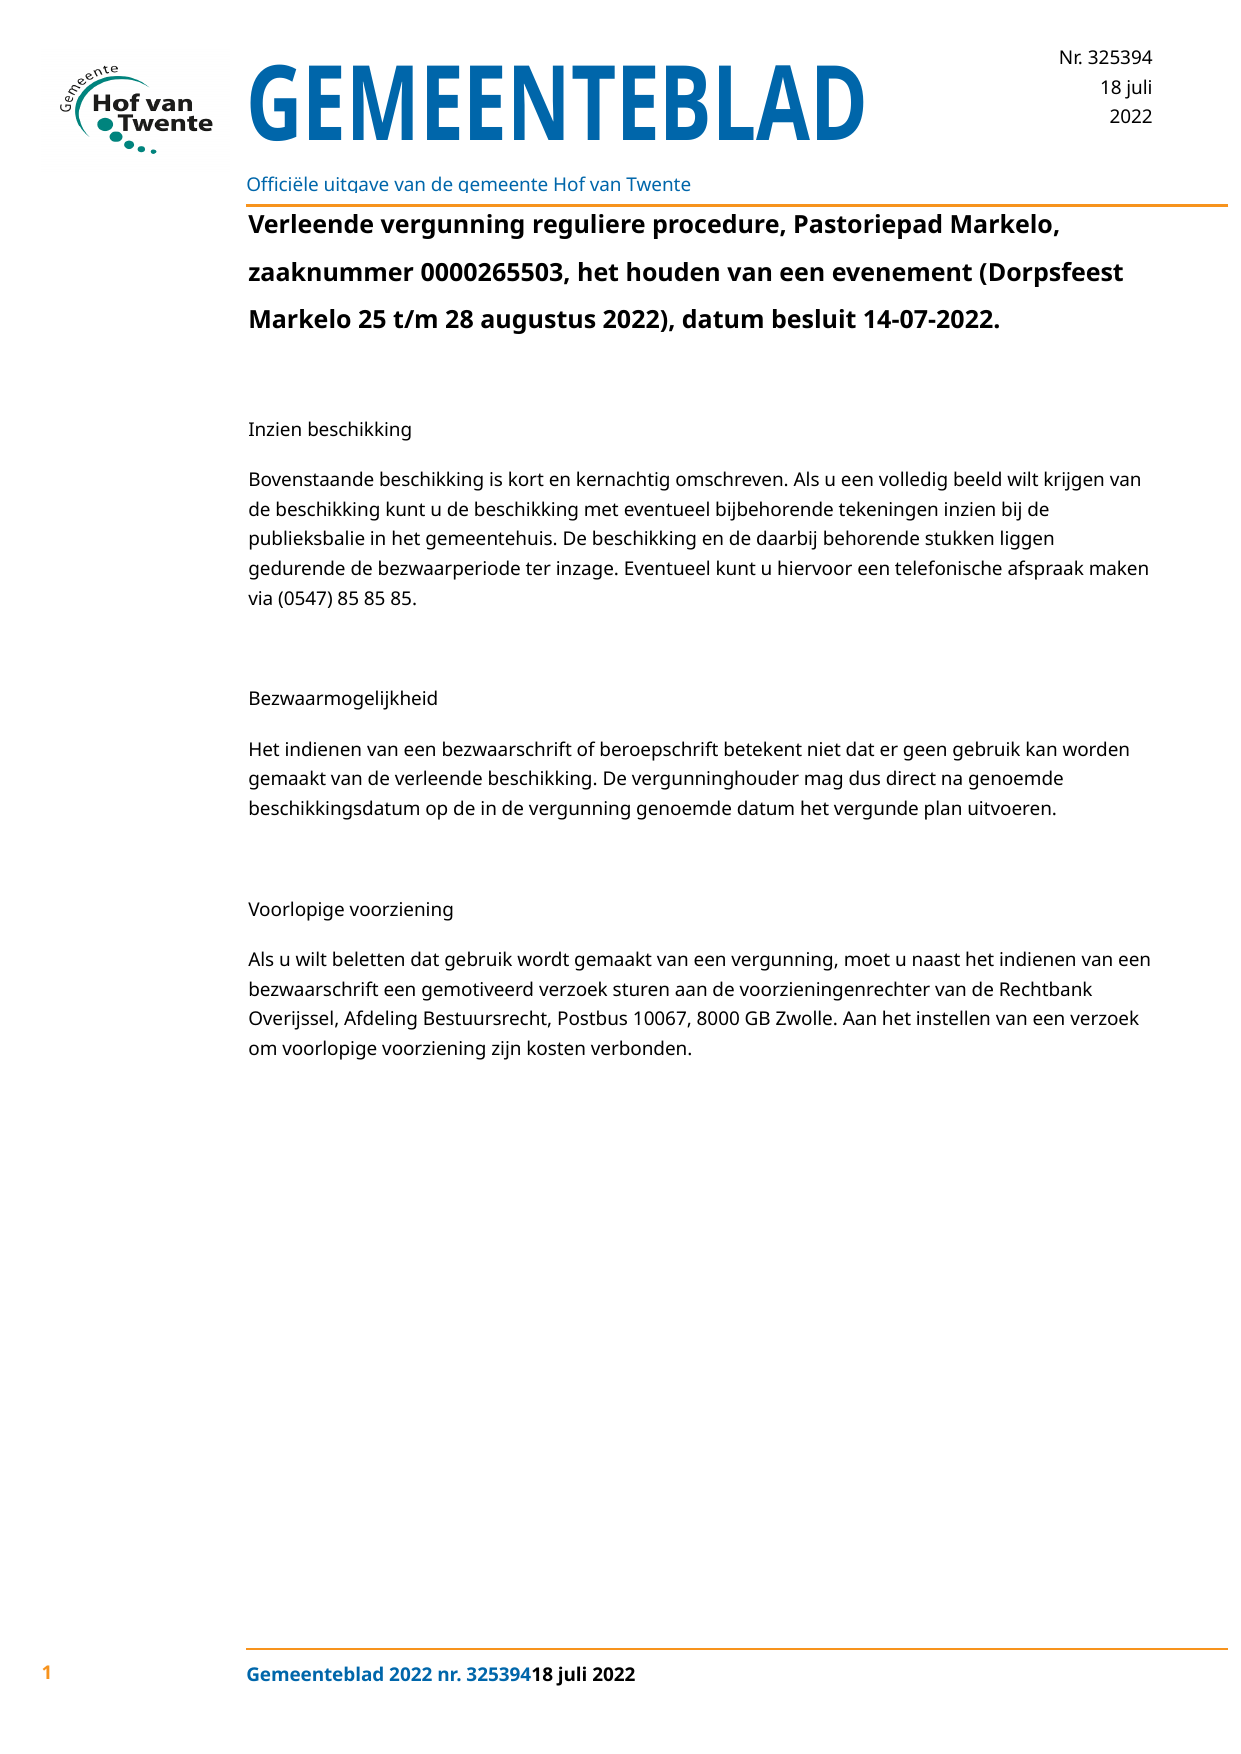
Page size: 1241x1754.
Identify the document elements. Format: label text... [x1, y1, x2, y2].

picture [41, 47, 231, 172]
text Bovenstaande beschikking is kort en kernachtig omschreven. Als u een volledig beeld wilt krijgen van de beschikking kunt u de beschikking met eventueel bijbehorende tekeningen inzien bij de publieksbalie in het gemeentehuis. De beschikking en de daarbij behorende stukken liggen gedurende de bezwaarperiode ter inzage. Eventueel kunt u hiervoor een telefonische afspraak maken via (0547) 85 85 85. [248, 466, 1152, 610]
text Verleende vergunning reguliere procedure, Pastoriepad Markelo, zaaknummer 0000265503, het houden van een evenement (Dorpsfeest Markelo 25 t/m 28 augustus 2022), datum besluit 14-07-2022. [248, 207, 1152, 336]
text Inzien beschikking [248, 416, 1152, 442]
text Als u wilt beletten dat gebruik wordt gemaakt van een vergunning, moet u naast het indienen van een bezwaarschrift een gemotiveerd verzoek sturen aan de voorzieningenrechter van de Rechtbank Overijssel, Afdeling Bestuursrecht, Postbus 10067, 8000 GB Zwolle. Aan het instellen van een verzoek om voorlopige voorziening zijn kosten verbonden. [248, 946, 1152, 1061]
text Het indienen van een bezwaarschrift of beroepschrift betekent niet dat er geen gebruik kan worden gemaakt van de verleende beschikking. De vergunninghouder mag dus direct na genoemde beschikkingsdatum op de in de vergunning genoemde datum het vergunde plan uitvoeren. [248, 736, 1152, 821]
text Bezwaarmogelijkheid [248, 686, 1152, 711]
text Voorlopige voorziening [248, 896, 1152, 922]
